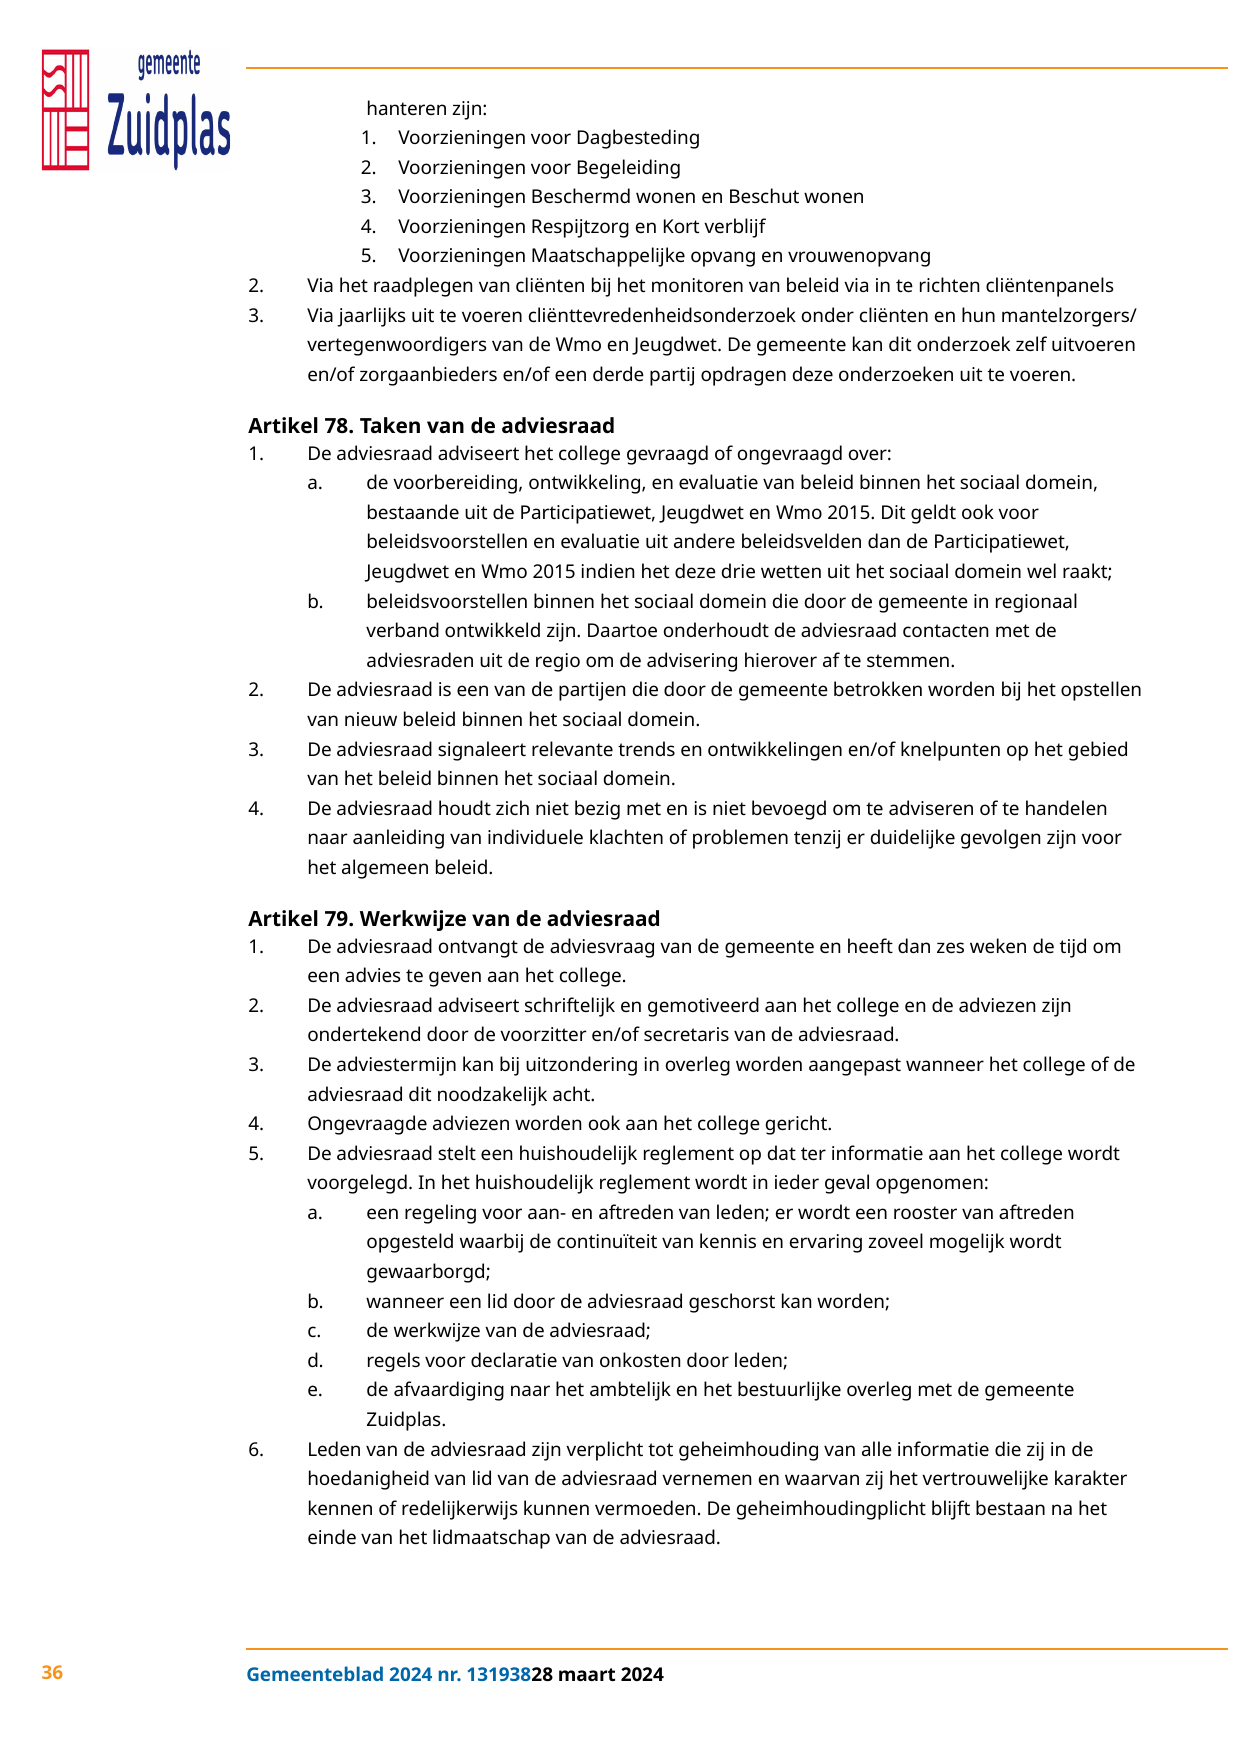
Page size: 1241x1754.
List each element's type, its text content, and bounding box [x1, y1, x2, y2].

list De adviesraad signaleert relevante trends en ontwikkelingen en/of knelpunten op het gebied van het beleid binnen het sociaal domein. [248, 736, 1152, 791]
text Artikel 79. Werkwijze van de adviesraad [248, 904, 1152, 933]
list Voorzieningen voor Begeleiding [361, 154, 1152, 180]
list De adviesraad ontvangt de adviesvraag van de gemeente en heeft dan zes weken de tijd om een advies te geven aan het college. [248, 933, 1152, 988]
list Via het raadplegen van cliënten bij het monitoren van beleid via in te richten cliёntenpanels [248, 272, 1152, 298]
list De adviesraad adviseert schriftelijk en gemotiveerd aan het college en de adviezen zijn ondertekend door de voorzitter en/of secretaris van de adviesraad. [248, 992, 1152, 1047]
list De adviesraad stelt een huishoudelijk reglement op dat ter informatie aan het college wordt voorgelegd. In het huishoudelijk reglement wordt in ieder geval opgenomen: [248, 1140, 1152, 1195]
list hanteren zijn: [307, 95, 1152, 121]
list wanneer een lid door de adviesraad geschorst kan worden; [307, 1288, 1152, 1314]
list de werkwijze van de adviesraad; [307, 1317, 1152, 1343]
list de afvaardiging naar het ambtelijk en het bestuurlijke overleg met de gemeente Zuidplas. [307, 1377, 1152, 1432]
list Voorzieningen voor Dagbesteding [361, 124, 1152, 150]
list De adviesraad adviseert het college gevraagd of ongevraagd over: [248, 440, 1152, 466]
list Voorzieningen Respijtzorg en Kort verblijf [361, 213, 1152, 239]
list Leden van de adviesraad zijn verplicht tot geheimhouding van alle informatie die zij in de hoedanigheid van lid van de adviesraad vernemen en waarvan zij het vertrouwelijke karakter kennen of redelijkerwijs kunnen vermoeden. De geheimhoudingplicht blijft bestaan na het einde van het lidmaatschap van de adviesraad. [248, 1436, 1152, 1550]
list de voorbereiding, ontwikkeling, en evaluatie van beleid binnen het sociaal domein, bestaande uit de Participatiewet, Jeugdwet en Wmo 2015. Dit geldt ook voor beleidsvoorstellen en evaluatie uit andere beleidsvelden dan de Participatiewet, Jeugdwet en Wmo 2015 indien het deze drie wetten uit het sociaal domein wel raakt; [307, 469, 1152, 584]
picture [41, 47, 231, 172]
list regels voor declaratie van onkosten door leden; [307, 1347, 1152, 1373]
list een regeling voor aan- en aftreden van leden; er wordt een rooster van aftreden opgesteld waarbij de continuïteit van kennis en ervaring zoveel mogelijk wordt gewaarborgd; [307, 1199, 1152, 1284]
list Voorzieningen Beschermd wonen en Beschut wonen [361, 183, 1152, 209]
list De adviesraad is een van de partijen die door de gemeente betrokken worden bij het opstellen van nieuw beleid binnen het sociaal domein. [248, 677, 1152, 732]
list De adviestermijn kan bij uitzondering in overleg worden aangepast wanneer het college of de adviesraad dit noodzakelijk acht. [248, 1051, 1152, 1107]
list De adviesraad houdt zich niet bezig met en is niet bevoegd om te adviseren of te handelen naar aanleiding van individuele klachten of problemen tenzij er duidelijke gevolgen zijn voor het algemeen beleid. [248, 795, 1152, 880]
text Artikel 78. Taken van de adviesraad [248, 411, 1152, 440]
list Via jaarlijks uit te voeren cliёnttevredenheidsonderzoek onder cliënten en hun mantelzorgers/ vertegenwoordigers van de Wmo en Jeugdwet. De gemeente kan dit onderzoek zelf uitvoeren en/of zorgaanbieders en/of een derde partij opdragen deze onderzoeken uit te voeren. [248, 302, 1152, 387]
list Voorzieningen Maatschappelijke opvang en vrouwenopvang [361, 243, 1152, 268]
list beleidsvoorstellen binnen het sociaal domein die door de gemeente in regionaal verband ontwikkeld zijn. Daartoe onderhoudt de adviesraad contacten met de adviesraden uit de regio om de advisering hierover af te stemmen. [307, 588, 1152, 673]
list Ongevraagde adviezen worden ook aan het college gericht. [248, 1110, 1152, 1136]
